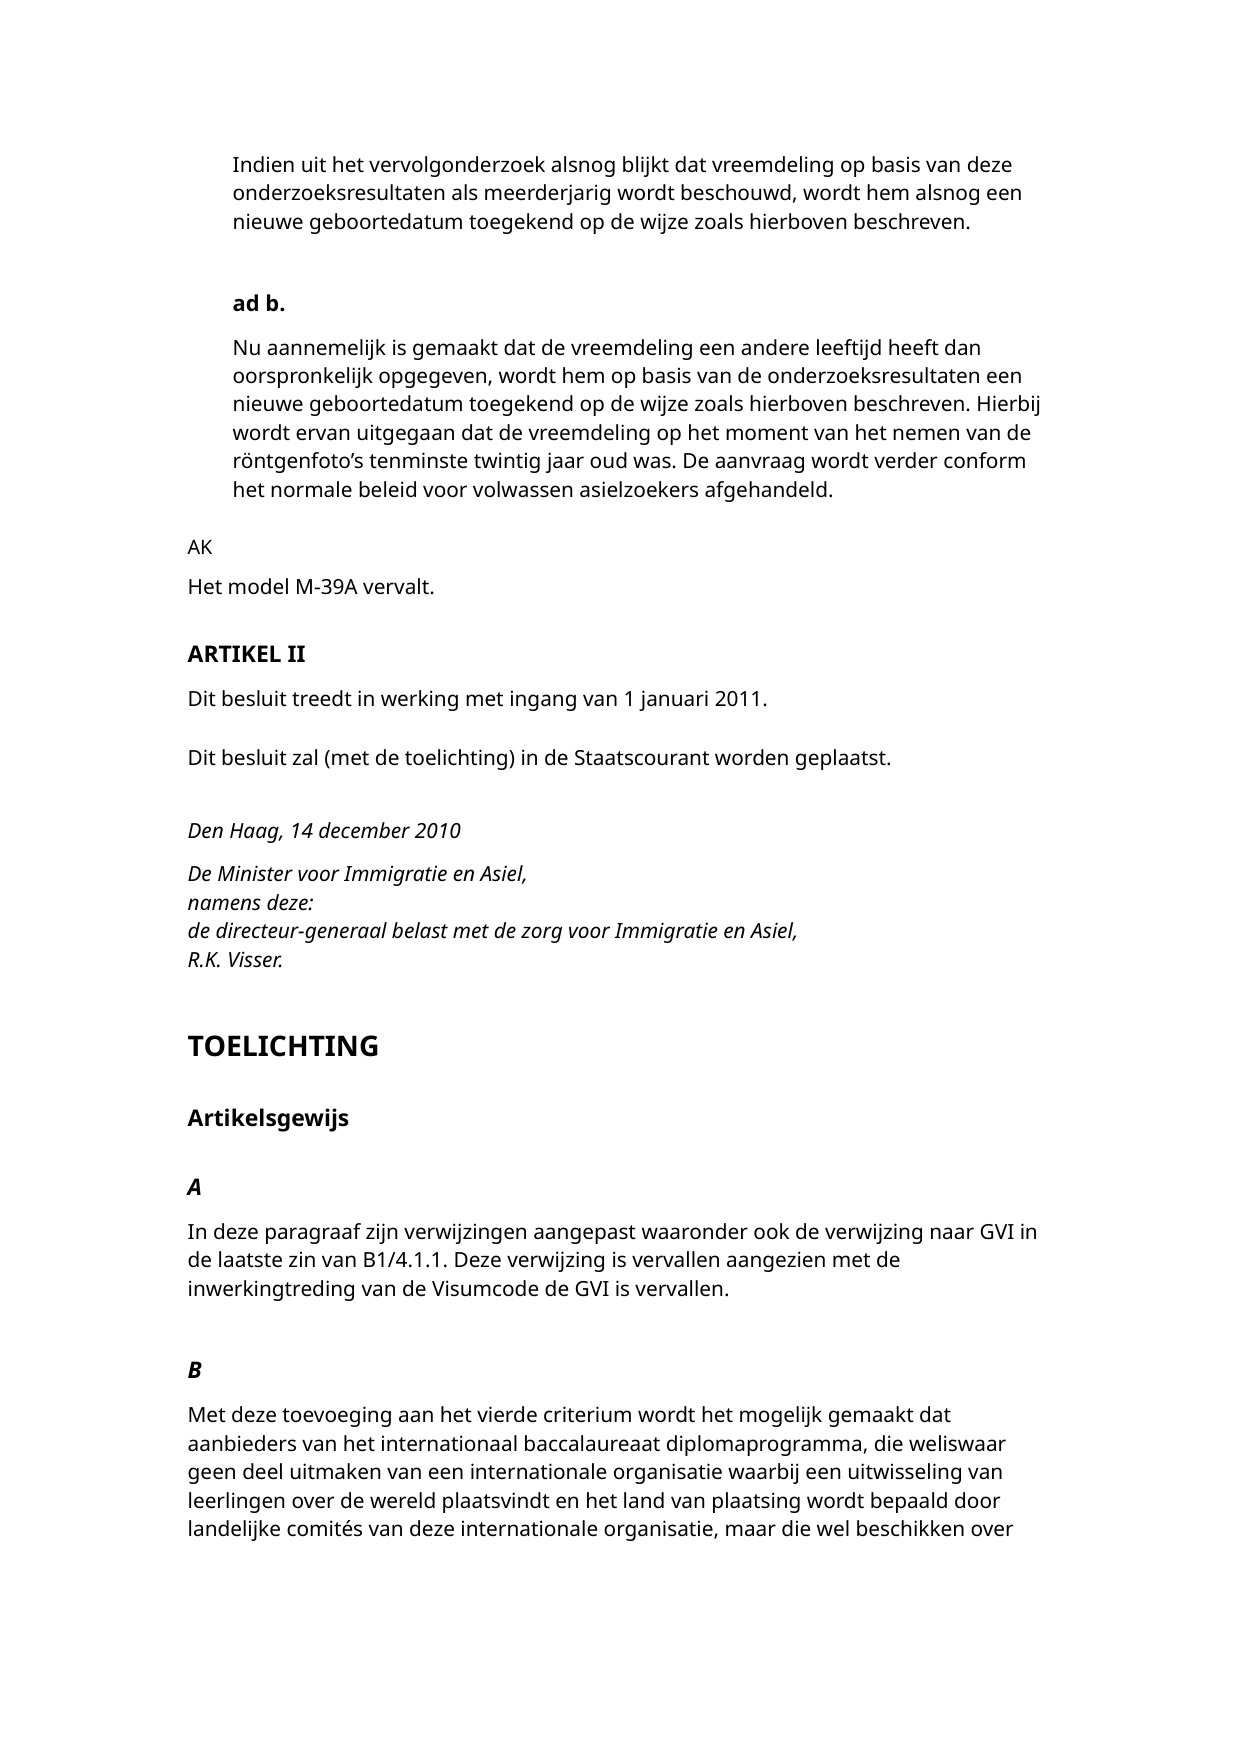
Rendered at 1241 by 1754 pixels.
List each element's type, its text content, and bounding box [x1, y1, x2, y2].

subtitle Artikelsgewijs [187, 1102, 1053, 1133]
text Met deze toevoeging aan het vierde criterium wordt het mogelijk gemaakt dat aanbieders van het internationaal baccalaureaat diplomaprogramma, die weliswaar geen deel uitmaken van een internationale organisatie waarbij een uitwisseling van leerlingen over de wereld plaatsvindt en het land van plaatsing wordt bepaald door landelijke comités van deze internationale organisatie, maar die wel beschikken over [187, 1400, 1053, 1543]
text Het model M-39A vervalt. [187, 572, 1053, 600]
text Indien uit het vervolgonderzoek alsnog blijkt dat vreemdeling op basis van deze onderzoeksresultaten als meerderjarig wordt beschouwd, wordt hem alsnog een nieuwe geboortedatum toegekend op de wijze zoals hierboven beschreven. [232, 150, 1053, 235]
text De Minister voor Immigratie en Asiel, [187, 859, 1053, 888]
text namens deze: [187, 888, 1053, 916]
subtitle A [187, 1171, 1053, 1202]
subtitle ARTIKEL II [187, 638, 1053, 669]
text Dit besluit treedt in werking met ingang van 1 januari 2011. [187, 684, 1053, 713]
subtitle ad b. [232, 288, 1053, 318]
text Den Haag, 14 december 2010 [187, 816, 1053, 844]
text Dit besluit zal (met de toelichting) in de Staatscourant worden geplaatst. [187, 743, 1053, 771]
text de directeur-generaal belast met de zorg voor Immigratie en Asiel, [187, 916, 1053, 945]
subtitle TOELICHTING [187, 1026, 1053, 1064]
subtitle B [187, 1354, 1053, 1385]
text Nu aannemelijk is gemaakt dat de vreemdeling een andere leeftijd heeft dan oorspronkelijk opgegeven, wordt hem op basis van de onderzoeksresultaten een nieuwe geboortedatum toegekend op de wijze zoals hierboven beschreven. Hierbij wordt ervan uitgegaan dat de vreemdeling op het moment van het nemen van de röntgenfoto’s tenminste twintig jaar oud was. De aanvraag wordt verder conform het normale beleid voor volwassen asielzoekers afgehandeld. [232, 333, 1053, 503]
text R.K. Visser. [187, 945, 1053, 973]
text In deze paragraaf zijn verwijzingen aangepast waaronder ook de verwijzing naar GVI in de laatste zin van B1/4.1.1. Deze verwijzing is vervallen aangezien met de inwerkingtreding van de Visumcode de GVI is vervallen. [187, 1217, 1053, 1302]
text AK [187, 533, 1053, 560]
